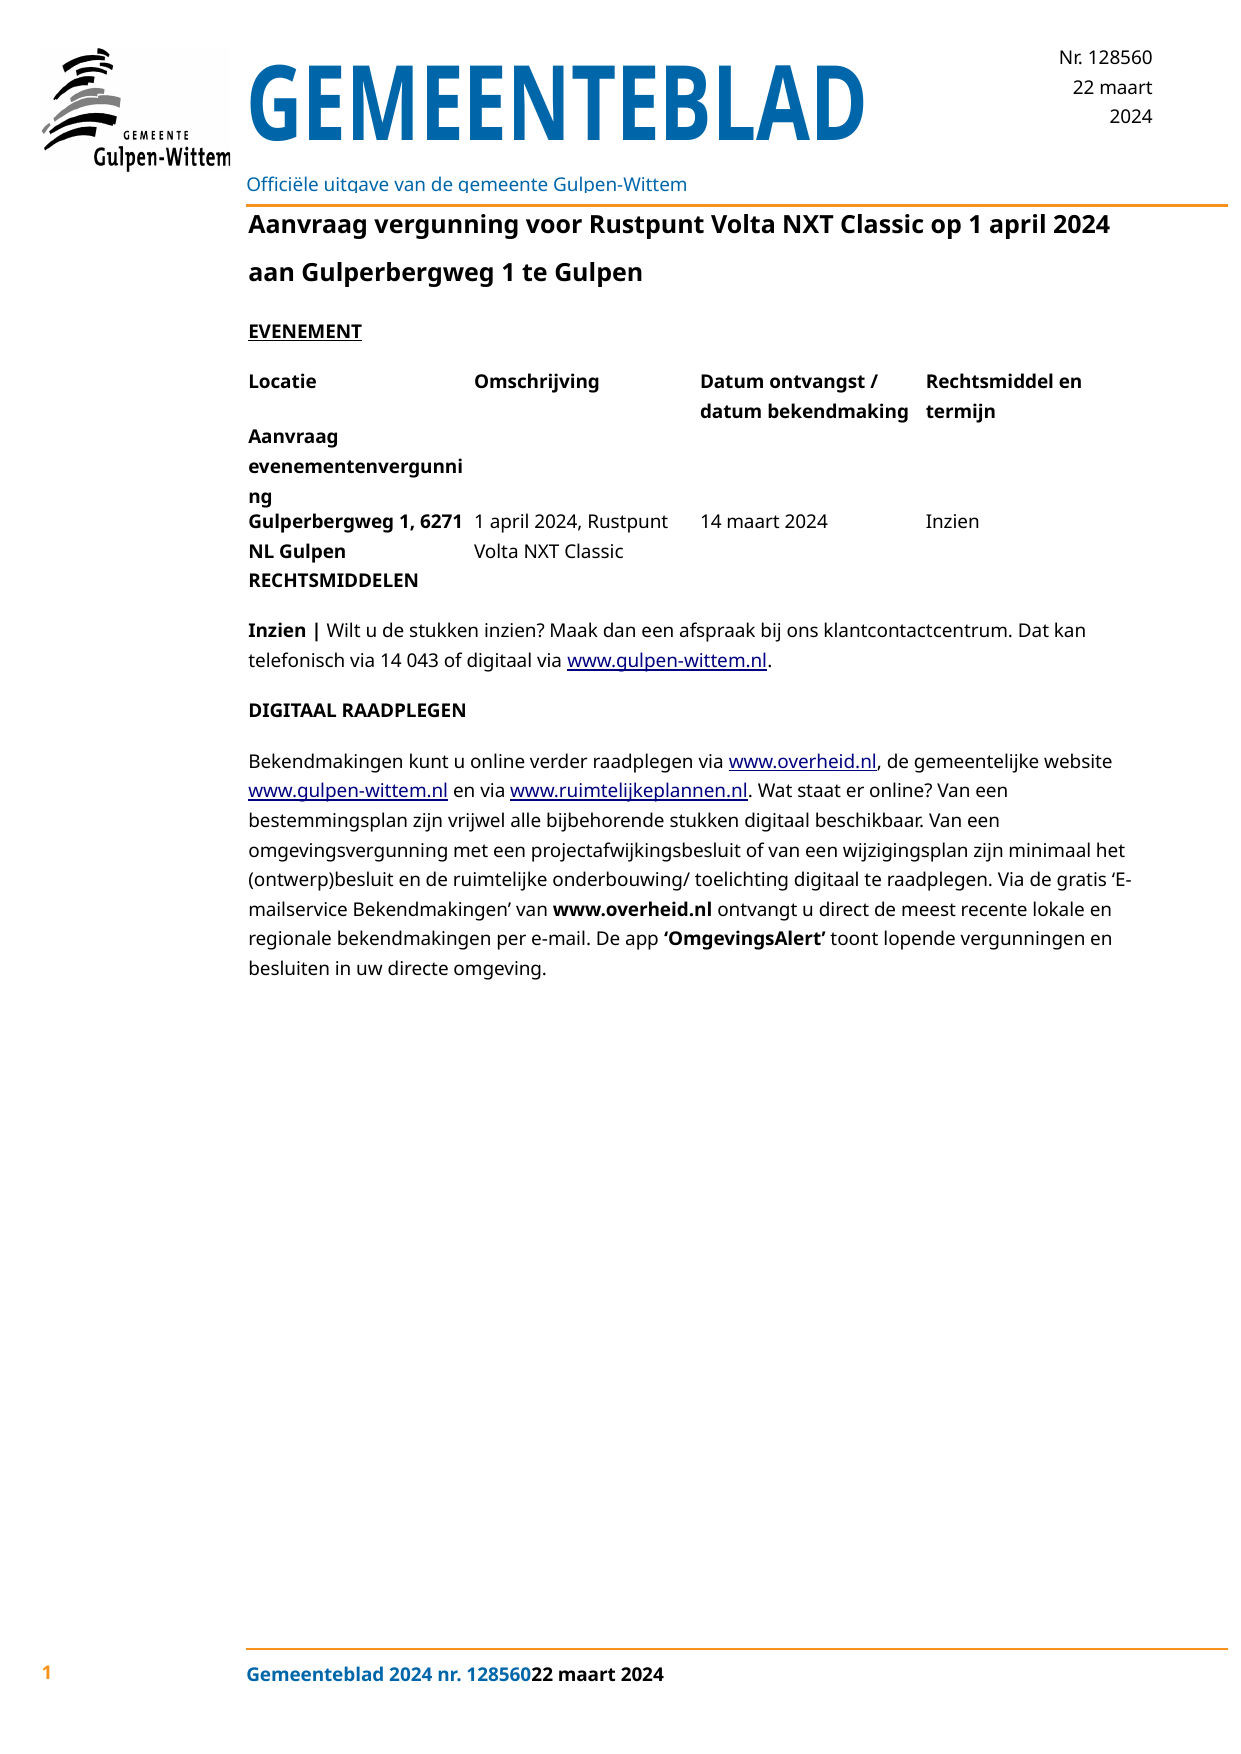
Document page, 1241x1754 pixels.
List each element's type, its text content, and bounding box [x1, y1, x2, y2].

table_cell [926, 424, 1152, 509]
text DIGITAAL RAADPLEGEN [248, 698, 1152, 723]
table_cell [700, 424, 926, 509]
table_cell Inzien [926, 509, 1152, 564]
table_cell Gulperbergweg 1, 6271 NL Gulpen [248, 509, 474, 564]
text Inzien | Wilt u de stukken inzien? Maak dan een afspraak bij ons klantcontactcentrum. Dat kan telefonisch via 14 043 of digitaal via www.gulpen-wittem.nl. [248, 618, 1152, 673]
text RECHTSMIDDELEN [248, 567, 1152, 593]
table_cell [474, 424, 700, 509]
text Bekendmakingen kunt u online verder raadplegen via www.overheid.nl, de gemeentelijke website www.gulpen-wittem.nl en via www.ruimtelijkeplannen.nl. Wat staat er online? Van een bestemmingsplan zijn vrijwel alle bijbehorende stukken digitaal beschikbaar. Van een omgevingsvergunning met een projectafwijkingsbesluit of van een wijzigingsplan zijn minimaal het (ontwerp)besluit en de ruimtelijke onderbouwing/ toelichting digitaal te raadplegen. Via de gratis ‘E-mailservice Bekendmakingen’ van www.overheid.nl ontvangt u direct de meest recente lokale en regionale bekendmakingen per e-mail. De app ‘OmgevingsAlert’ toont lopende vergunningen en besluiten in uw directe omgeving. [248, 748, 1152, 981]
text Aanvraag vergunning voor Rustpunt Volta NXT Classic op 1 april 2024 aan Gulperbergweg 1 te Gulpen [248, 207, 1152, 288]
table_header Datum ontvangst / datum bekendmaking [700, 369, 926, 424]
table_cell 14 maart 2024 [700, 509, 926, 564]
table_header Omschrijving [474, 369, 700, 424]
picture [41, 47, 231, 172]
table_header Rechtsmiddel en termijn [926, 369, 1152, 424]
table_header Locatie [248, 369, 474, 424]
table_cell 1 april 2024, Rustpunt Volta NXT Classic [474, 509, 700, 564]
text EVENEMENT [248, 318, 1152, 344]
table_cell Aanvraag evenementenvergunning [248, 424, 474, 509]
